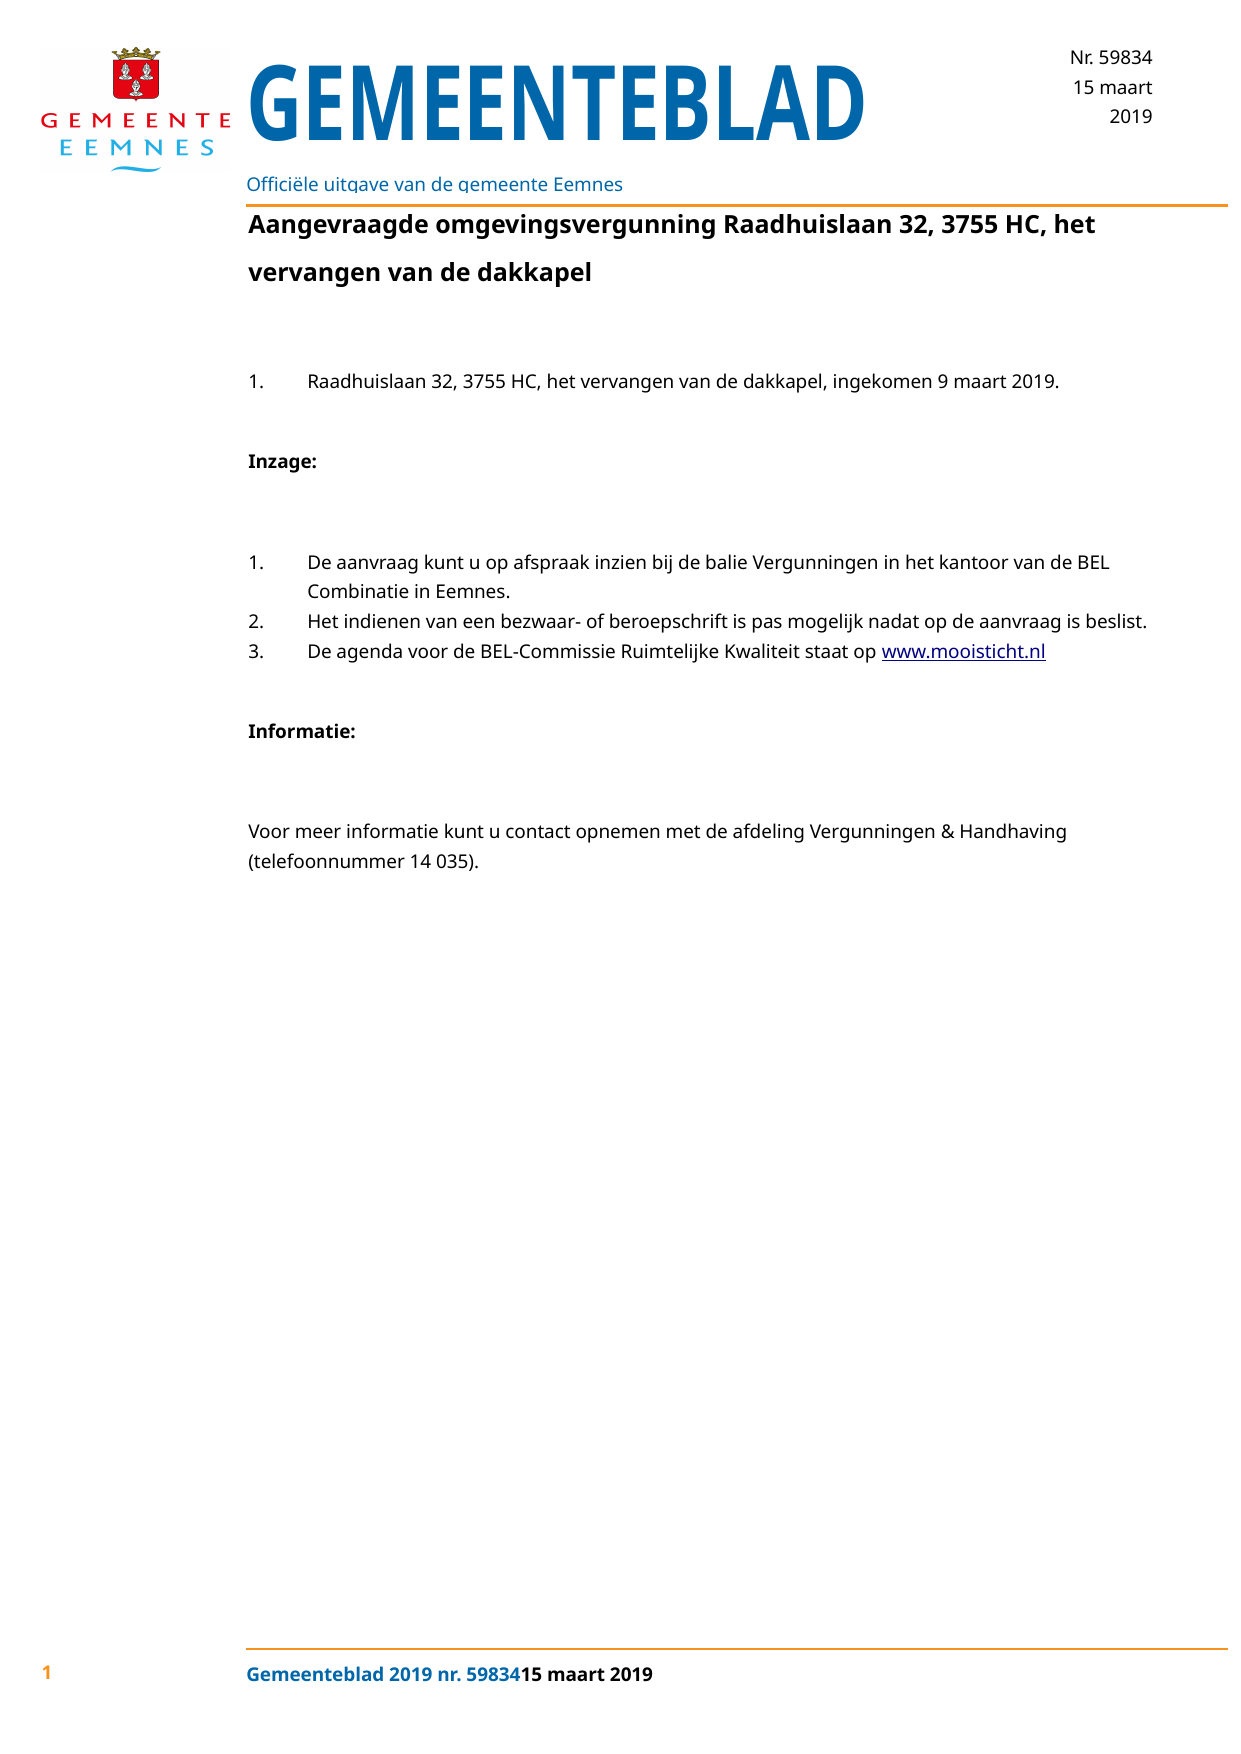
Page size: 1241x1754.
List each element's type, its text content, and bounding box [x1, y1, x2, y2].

picture [41, 47, 231, 172]
list De aanvraag kunt u op afspraak inzien bij de balie Vergunningen in het kantoor van de BEL Combinatie in Eemnes. [248, 549, 1152, 604]
list Raadhuislaan 32, 3755 HC, het vervangen van de dakkapel, ingekomen 9 maart 2019. [248, 368, 1152, 394]
text Aangevraagde omgevingsvergunning Raadhuislaan 32, 3755 HC, het vervangen van de dakkapel [248, 207, 1152, 288]
list Het indienen van een bezwaar- of beroepschrift is pas mogelijk nadat op de aanvraag is beslist. [248, 608, 1152, 634]
text Informatie: [248, 718, 1152, 744]
text Inzage: [248, 448, 1152, 474]
text Voor meer informatie kunt u contact opnemen met de afdeling Vergunningen & Handhaving (telefoonnummer 14 035). [248, 819, 1152, 874]
list De agenda voor de BEL-Commissie Ruimtelijke Kwaliteit staat op www.mooisticht.nl [248, 638, 1152, 664]
